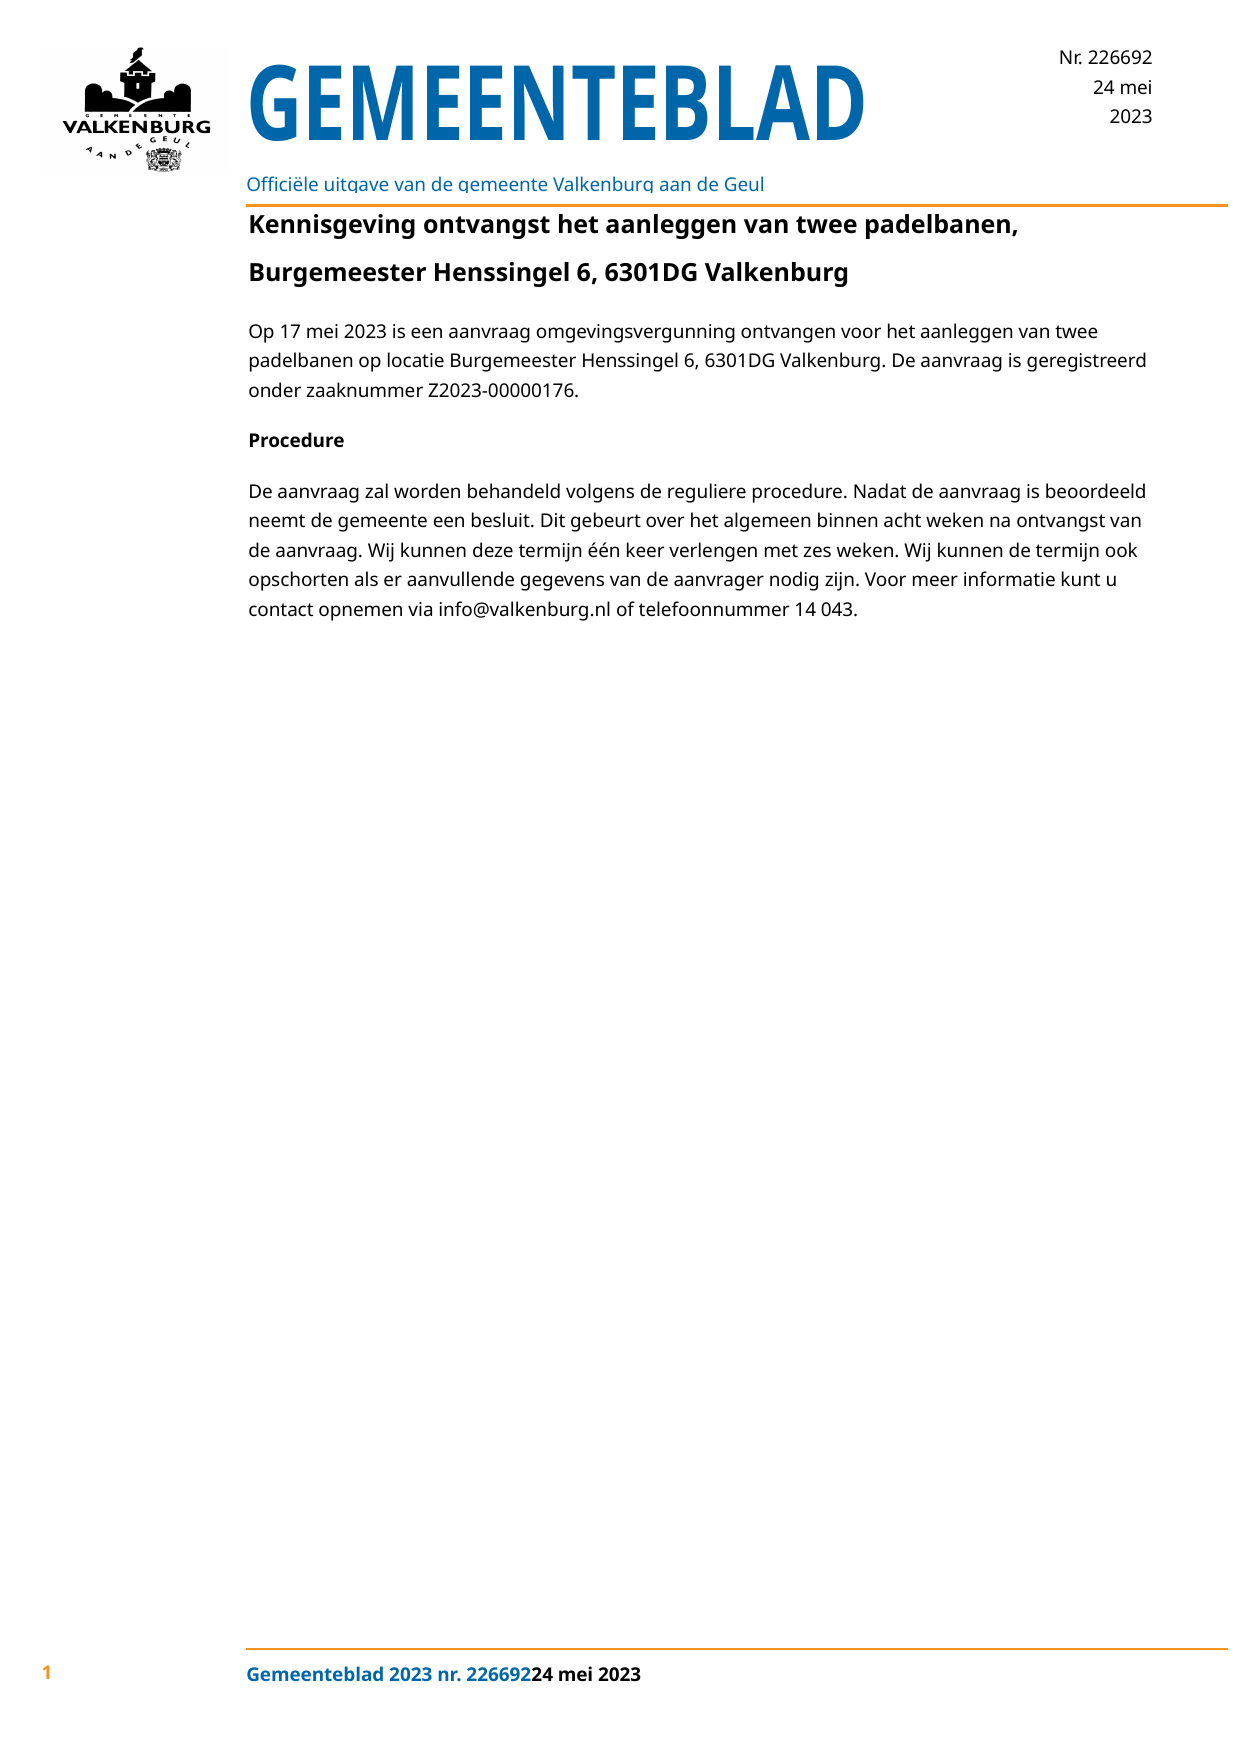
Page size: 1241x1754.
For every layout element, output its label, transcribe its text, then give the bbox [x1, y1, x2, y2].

picture [41, 47, 231, 172]
text De aanvraag zal worden behandeld volgens de reguliere procedure. Nadat de aanvraag is beoordeeld neemt de gemeente een besluit. Dit gebeurt over het algemeen binnen acht weken na ontvangst van de aanvraag. Wij kunnen deze termijn één keer verlengen met zes weken. Wij kunnen de termijn ook opschorten als er aanvullende gegevens van de aanvrager nodig zijn. Voor meer informatie kunt u contact opnemen via info@valkenburg.nl of telefoonnummer 14 043. [248, 478, 1152, 622]
text Kennisgeving ontvangst het aanleggen van twee padelbanen, Burgemeester Henssingel 6, 6301DG Valkenburg [248, 207, 1152, 288]
text Procedure [248, 427, 1152, 453]
text Op 17 mei 2023 is een aanvraag omgevingsvergunning ontvangen voor het aanleggen van twee padelbanen op locatie Burgemeester Henssingel 6, 6301DG Valkenburg. De aanvraag is geregistreerd onder zaaknummer Z2023-00000176. [248, 318, 1152, 403]
